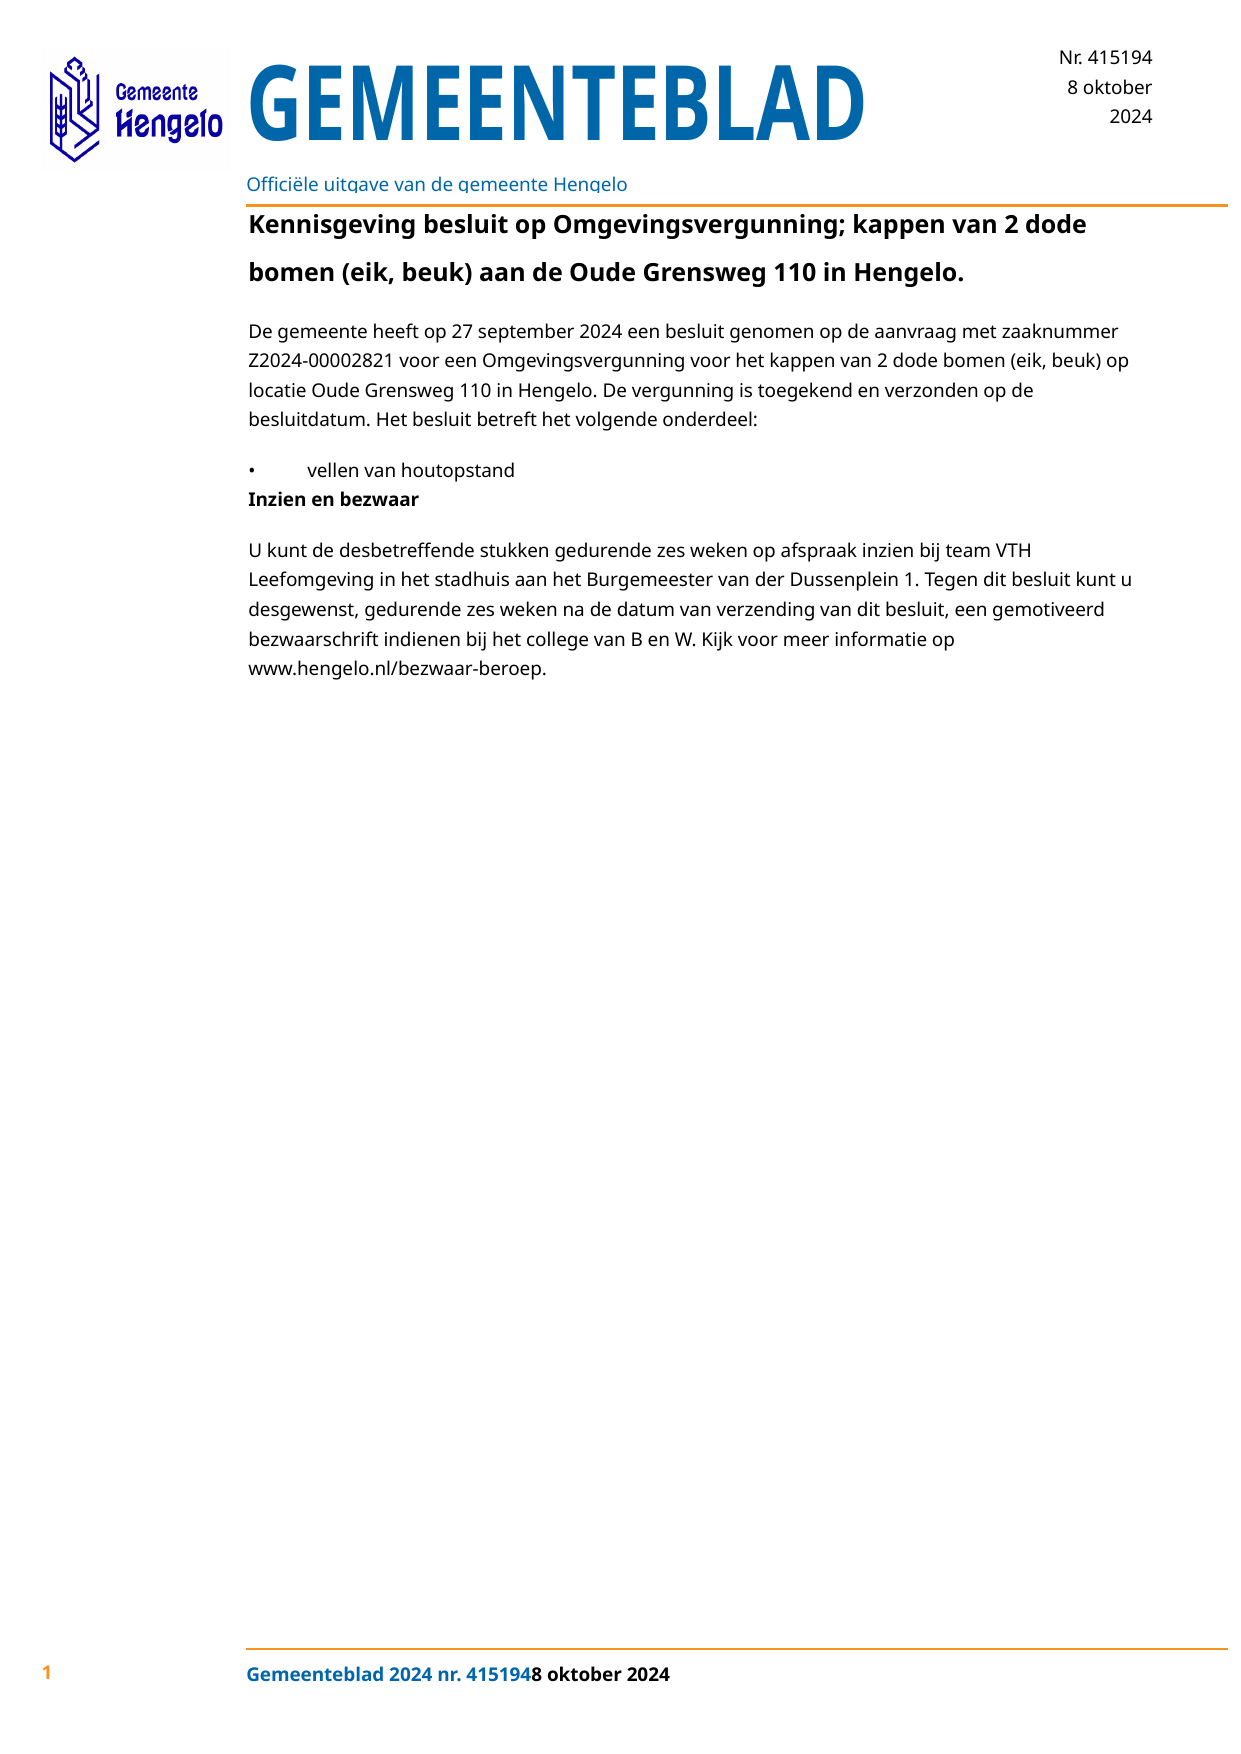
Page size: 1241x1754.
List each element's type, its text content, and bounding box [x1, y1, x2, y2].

text Kennisgeving besluit op Omgevingsvergunning; kappen van 2 dode bomen (eik, beuk) aan de Oude Grensweg 110 in Hengelo. [248, 207, 1152, 288]
list vellen van houtopstand [248, 457, 1152, 483]
text De gemeente heeft op 27 september 2024 een besluit genomen op de aanvraag met zaaknummer Z2024-00002821 voor een Omgevingsvergunning voor het kappen van 2 dode bomen (eik, beuk) op locatie Oude Grensweg 110 in Hengelo. De vergunning is toegekend en verzonden op de besluitdatum. Het besluit betreft het volgende onderdeel: [248, 318, 1152, 432]
text Inzien en bezwaar [248, 487, 1152, 512]
text U kunt de desbetreffende stukken gedurende zes weken op afspraak inzien bij team VTH Leefomgeving in het stadhuis aan het Burgemeester van der Dussenplein 1. Tegen dit besluit kunt u desgewenst, gedurende zes weken na de datum van verzending van dit besluit, een gemotiveerd bezwaarschrift indienen bij het college van B en W. Kijk voor meer informatie op www.hengelo.nl/bezwaar-beroep. [248, 537, 1152, 681]
picture [41, 47, 231, 172]
